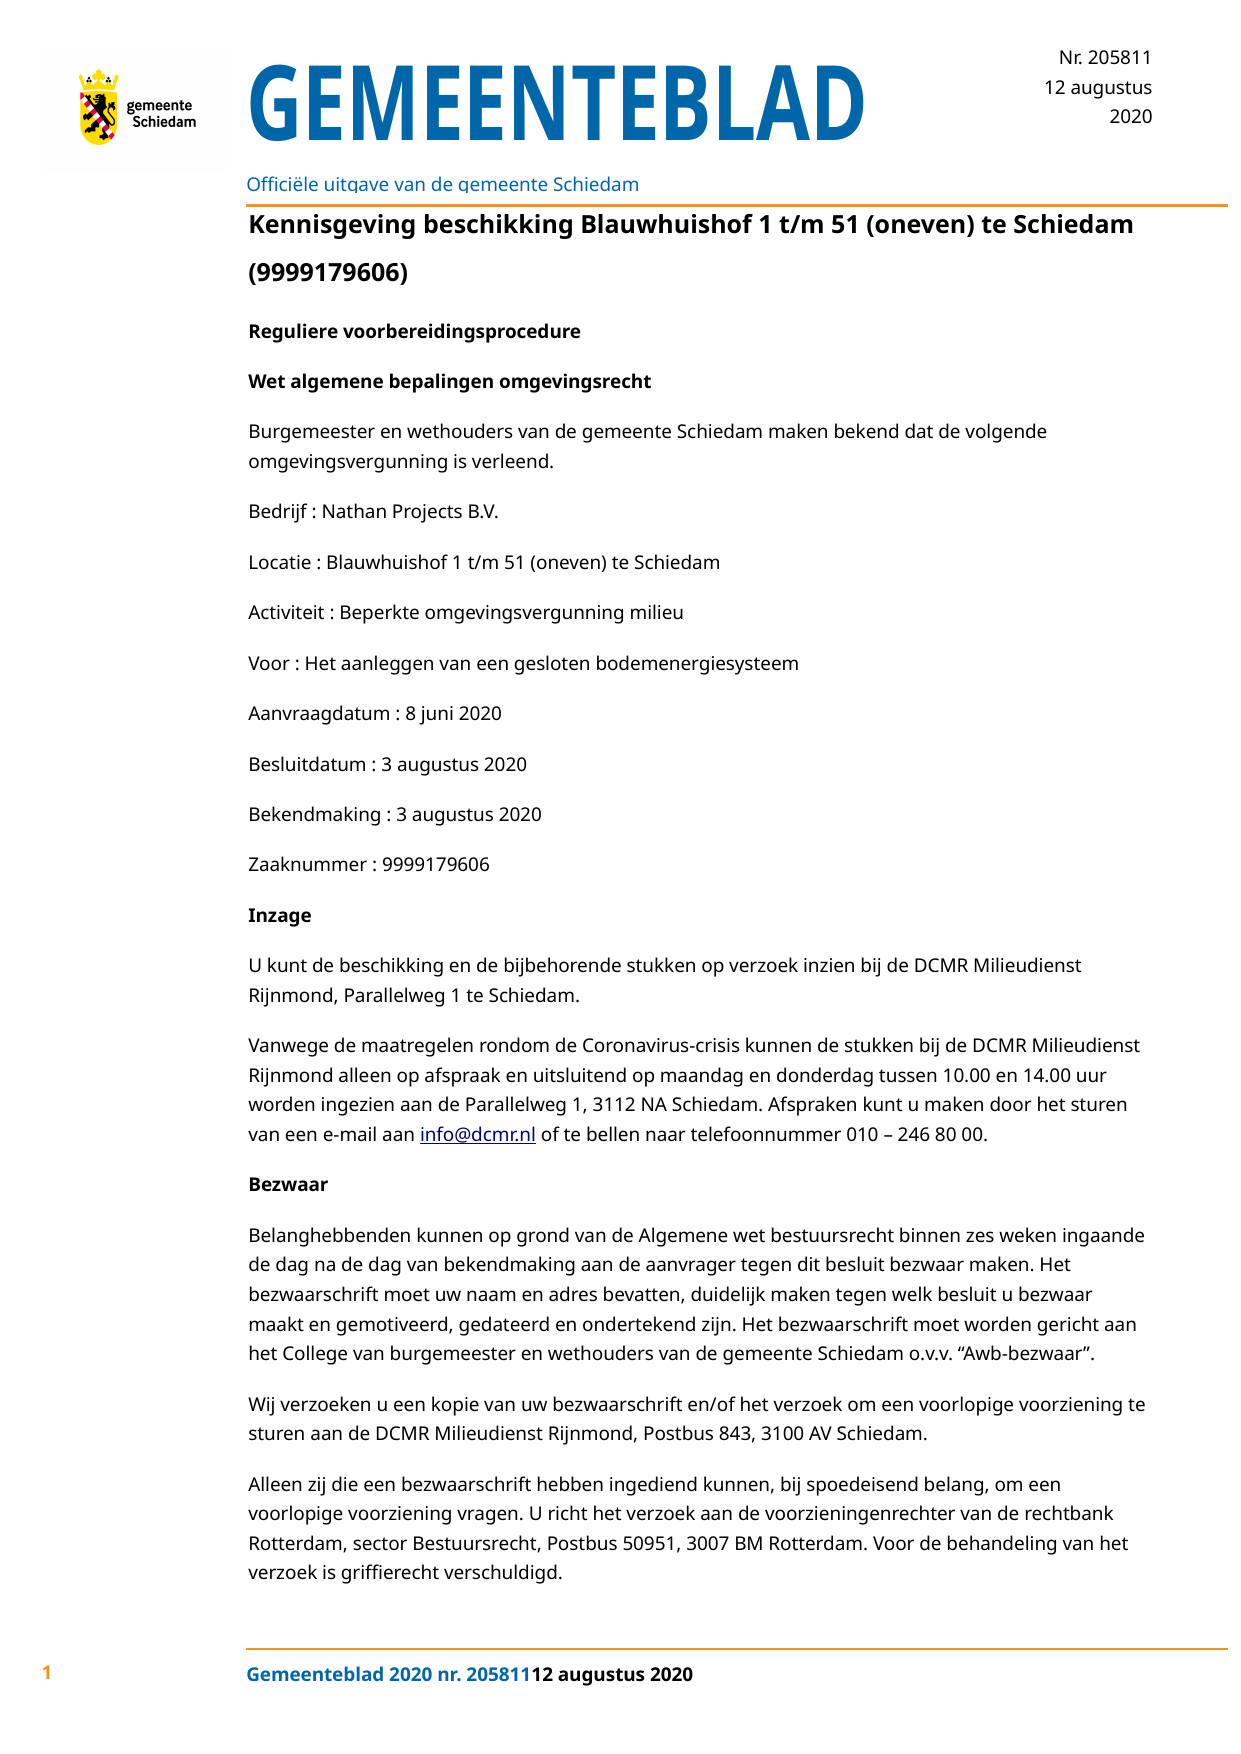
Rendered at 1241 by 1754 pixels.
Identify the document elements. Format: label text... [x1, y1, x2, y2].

text Activiteit : Beperkte omgevingsvergunning milieu [248, 599, 1152, 625]
text Locatie : Blauwhuishof 1 t/m 51 (oneven) te Schiedam [248, 549, 1152, 575]
text Bezwaar [248, 1172, 1152, 1197]
text Vanwege de maatregelen rondom de Coronavirus-crisis kunnen de stukken bij de DCMR Milieudienst Rijnmond alleen op afspraak en uitsluitend op maandag en donderdag tussen 10.00 en 14.00 uur worden ingezien aan de Parallelweg 1, 3112 NA Schiedam. Afspraken kunt u maken door het sturen van een e-mail aan info@dcmr.nl of te bellen naar telefoonnummer 010 – 246 80 00. [248, 1032, 1152, 1147]
text Besluitdatum : 3 augustus 2020 [248, 751, 1152, 777]
picture [41, 47, 231, 172]
text Voor : Het aanleggen van een gesloten bodemenergiesysteem [248, 650, 1152, 676]
text Belanghebbenden kunnen op grond van de Algemene wet bestuursrecht binnen zes weken ingaande de dag na de dag van bekendmaking aan de aanvrager tegen dit besluit bezwaar maken. Het bezwaarschrift moet uw naam en adres bevatten, duidelijk maken tegen welk besluit u bezwaar maakt en gemotiveerd, gedateerd en ondertekend zijn. Het bezwaarschrift moet worden gericht aan het College van burgemeester en wethouders van de gemeente Schiedam o.v.v. “Awb-bezwaar”. [248, 1222, 1152, 1366]
text U kunt de beschikking en de bijbehorende stukken op verzoek inzien bij de DCMR Milieudienst Rijnmond, Parallelweg 1 te Schiedam. [248, 952, 1152, 1008]
text Reguliere voorbereidingsprocedure [248, 318, 1152, 344]
text Wij verzoeken u een kopie van uw bezwaarschrift en/of het verzoek om een voorlopige voorziening te sturen aan de DCMR Milieudienst Rijnmond, Postbus 843, 3100 AV Schiedam. [248, 1391, 1152, 1446]
text Burgemeester en wethouders van de gemeente Schiedam maken bekend dat de volgende omgevingsvergunning is verleend. [248, 419, 1152, 474]
text Aanvraagdatum : 8 juni 2020 [248, 700, 1152, 726]
text Alleen zij die een bezwaarschrift hebben ingediend kunnen, bij spoedeisend belang, om een voorlopige voorziening vragen. U richt het verzoek aan de voorzieningenrechter van de rechtbank Rotterdam, sector Bestuursrecht, Postbus 50951, 3007 BM Rotterdam. Voor de behandeling van het verzoek is griffierecht verschuldigd. [248, 1471, 1152, 1585]
text Bedrijf : Nathan Projects B.V. [248, 499, 1152, 524]
text Bekendmaking : 3 augustus 2020 [248, 801, 1152, 827]
text Inzage [248, 902, 1152, 928]
text Kennisgeving beschikking Blauwhuishof 1 t/m 51 (oneven) te Schiedam (9999179606) [248, 207, 1152, 288]
text Wet algemene bepalingen omgevingsrecht [248, 368, 1152, 394]
text Zaaknummer : 9999179606 [248, 852, 1152, 877]
